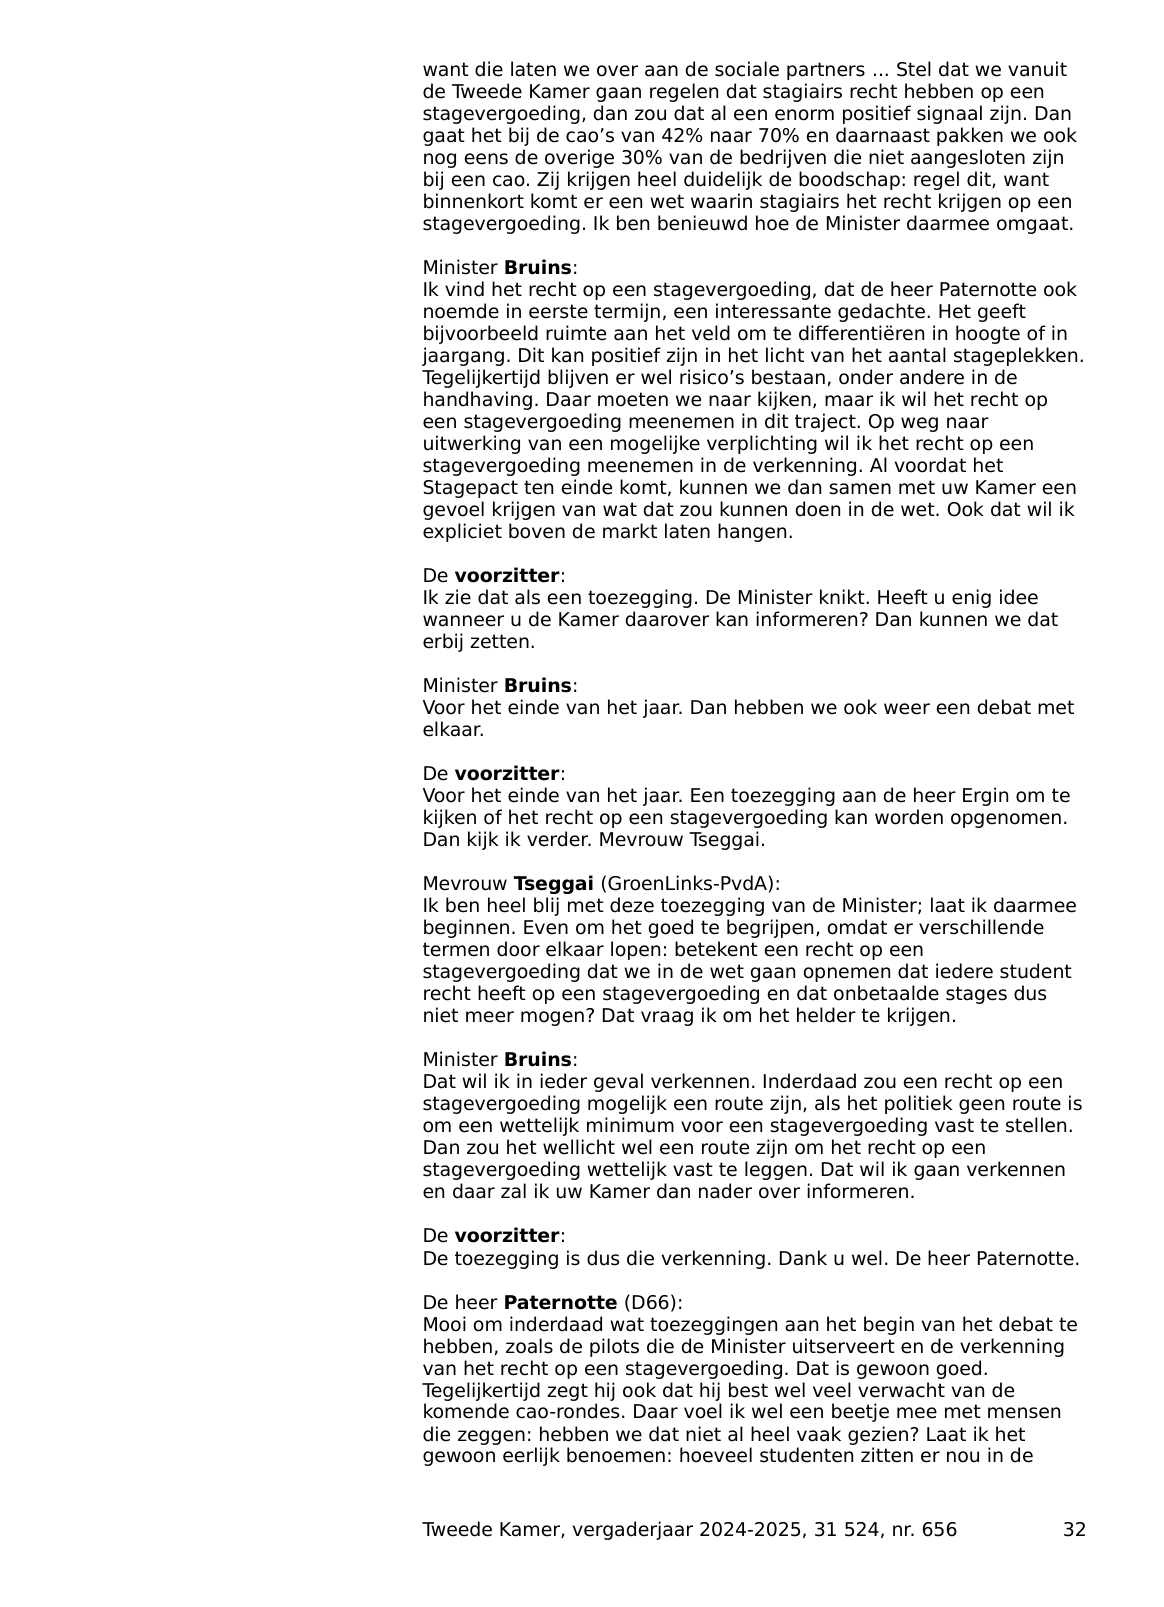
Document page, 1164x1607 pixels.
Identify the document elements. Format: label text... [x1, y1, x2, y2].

text Ik vind het recht op een stagevergoeding, dat de heer Paternotte ook noemde in eerste termijn, een interessante gedachte. Het geeft bijvoorbeeld ruimte aan het veld om te differentiëren in hoogte of in jaargang. Dit kan positief zijn in het licht van het aantal stageplekken. Tegelijkertijd blijven er wel risico’s bestaan, onder andere in de handhaving. Daar moeten we naar kijken, maar ik wil het recht op een stagevergoeding meenemen in dit traject. Op weg naar uitwerking van een mogelijke verplichting wil ik het recht op een stagevergoeding meenemen in de verkenning. Al voordat het Stagepact ten einde komt, kunnen we dan samen met uw Kamer een gevoel krijgen van wat dat zou kunnen doen in de wet. Ook dat wil ik expliciet boven de markt laten hangen. [422, 279, 1087, 543]
text De voorzitter: [422, 1225, 1087, 1247]
text want die laten we over aan de sociale partners ... Stel dat we vanuit de Tweede Kamer gaan regelen dat stagiairs recht hebben op een stagevergoeding, dan zou dat al een enorm positief signaal zijn. Dan gaat het bij de cao’s van 42% naar 70% en daarnaast pakken we ook nog eens de overige 30% van de bedrijven die niet aangesloten zijn bij een cao. Zij krijgen heel duidelijk de boodschap: regel dit, want binnenkort komt er een wet waarin stagiairs het recht krijgen op een stagevergoeding. Ik ben benieuwd hoe de Minister daarmee omgaat. [422, 59, 1087, 235]
text Voor het einde van het jaar. Een toezegging aan de heer Ergin om te kijken of het recht op een stagevergoeding kan worden opgenomen. [422, 785, 1087, 829]
text De voorzitter: [422, 763, 1087, 785]
text Ik ben heel blij met deze toezegging van de Minister; laat ik daarmee beginnen. Even om het goed te begrijpen, omdat er verschillende termen door elkaar lopen: betekent een recht op een stagevergoeding dat we in de wet gaan opnemen dat iedere student recht heeft op een stagevergoeding en dat onbetaalde stages dus niet meer mogen? Dat vraag ik om het helder te krijgen. [422, 895, 1087, 1027]
text Mooi om inderdaad wat toezeggingen aan het begin van het debat te hebben, zoals de pilots die de Minister uitserveert en de verkenning van het recht op een stagevergoeding. Dat is gewoon goed. Tegelijkertijd zegt hij ook dat hij best wel veel verwacht van de komende cao-rondes. Daar voel ik wel een beetje mee met mensen die zeggen: hebben we dat niet al heel vaak gezien? Laat ik het gewoon eerlijk benoemen: hoeveel studenten zitten er nou in de [422, 1313, 1087, 1467]
text Dan kijk ik verder. Mevrouw Tseggai. [422, 829, 1087, 851]
text Minister Bruins: [422, 675, 1087, 697]
text De heer Paternotte (D66): [422, 1292, 1087, 1313]
text Mevrouw Tseggai (GroenLinks-PvdA): [422, 873, 1087, 895]
text Dat wil ik in ieder geval verkennen. Inderdaad zou een recht op een stagevergoeding mogelijk een route zijn, als het politiek geen route is om een wettelijk minimum voor een stagevergoeding vast te stellen. Dan zou het wellicht wel een route zijn om het recht op een stagevergoeding wettelijk vast te leggen. Dat wil ik gaan verkennen en daar zal ik uw Kamer dan nader over informeren. [422, 1071, 1087, 1203]
text De toezegging is dus die verkenning. Dank u wel. De heer Paternotte. [422, 1247, 1087, 1269]
text Minister Bruins: [422, 1049, 1087, 1071]
text Ik zie dat als een toezegging. De Minister knikt. Heeft u enig idee wanneer u de Kamer daarover kan informeren? Dan kunnen we dat erbij zetten. [422, 587, 1087, 653]
text De voorzitter: [422, 565, 1087, 587]
text Minister Bruins: [422, 257, 1087, 279]
text Voor het einde van het jaar. Dan hebben we ook weer een debat met elkaar. [422, 697, 1087, 741]
